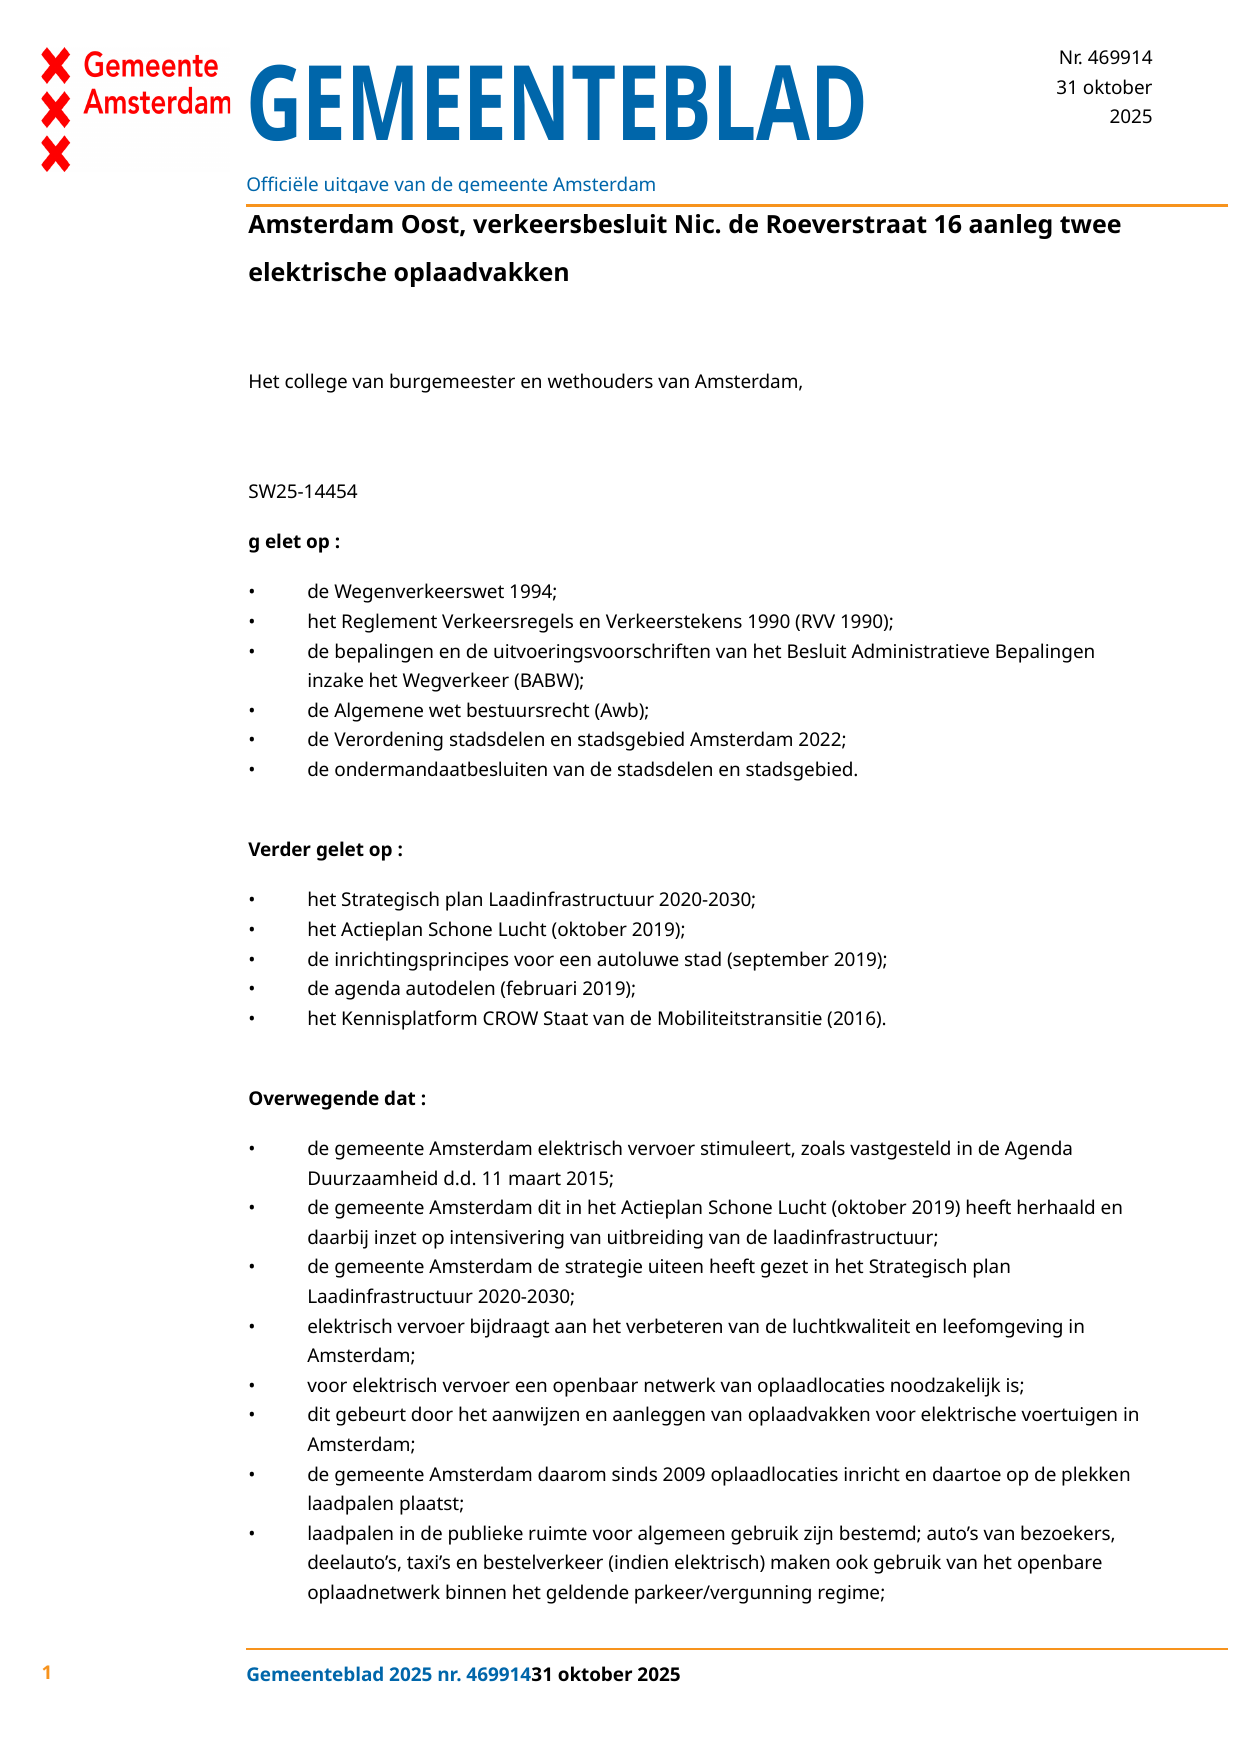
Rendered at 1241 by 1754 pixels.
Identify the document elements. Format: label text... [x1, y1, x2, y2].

list dit gebeurt door het aanwijzen en aanleggen van oplaadvakken voor elektrische voertuigen in Amsterdam; [248, 1402, 1152, 1457]
list de Verordening stadsdelen en stadsgebied Amsterdam 2022; [248, 727, 1152, 752]
list voor elektrisch vervoer een openbaar netwerk van oplaadlocaties noodzakelijk is; [248, 1372, 1152, 1398]
list de bepalingen en de uitvoeringsvoorschriften van het Besluit Administratieve Bepalingen inzake het Wegverkeer (BABW); [248, 638, 1152, 693]
list de gemeente Amsterdam daarom sinds 2009 oplaadlocaties inricht en daartoe op de plekken laadpalen plaatst; [248, 1461, 1152, 1516]
list de inrichtingsprincipes voor een autoluwe stad (september 2019); [248, 946, 1152, 971]
text Overwegende dat : [248, 1085, 1152, 1111]
list de agenda autodelen (februari 2019); [248, 975, 1152, 1001]
list de ondermandaatbesluiten van de stadsdelen en stadsgebied. [248, 756, 1152, 782]
text Het college van burgemeester en wethouders van Amsterdam, [248, 368, 1152, 394]
text Amsterdam Oost, verkeersbesluit Nic. de Roeverstraat 16 aanleg twee elektrische oplaadvakken [248, 207, 1152, 288]
list de Wegenverkeerswet 1994; [248, 579, 1152, 604]
list de gemeente Amsterdam de strategie uiteen heeft gezet in het Strategisch plan Laadinfrastructuur 2020-2030; [248, 1254, 1152, 1309]
list het Kennisplatform CROW Staat van de Mobiliteitstransitie (2016). [248, 1005, 1152, 1031]
list elektrisch vervoer bijdraagt aan het verbeteren van de luchtkwaliteit en leefomgeving in Amsterdam; [248, 1313, 1152, 1368]
list het Reglement Verkeersregels en Verkeerstekens 1990 (RVV 1990); [248, 608, 1152, 634]
list het Strategisch plan Laadinfrastructuur 2020-2030; [248, 887, 1152, 912]
text SW25-14454 [248, 478, 1152, 503]
list laadpalen in de publieke ruimte voor algemeen gebruik zijn bestemd; auto’s van bezoekers, deelauto’s, taxi’s en bestelverkeer (indien elektrisch) maken ook gebruik van het openbare oplaadnetwerk binnen het geldende parkeer/vergunning regime; [248, 1520, 1152, 1605]
picture [41, 47, 231, 172]
text Verder gelet op : [248, 836, 1152, 862]
list de Algemene wet bestuursrecht (Awb); [248, 697, 1152, 723]
list de gemeente Amsterdam elektrisch vervoer stimuleert, zoals vastgesteld in de Agenda Duurzaamheid d.d. 11 maart 2015; [248, 1135, 1152, 1191]
list het Actieplan Schone Lucht (oktober 2019); [248, 916, 1152, 942]
text g elet op : [248, 528, 1152, 554]
list de gemeente Amsterdam dit in het Actieplan Schone Lucht (oktober 2019) heeft herhaald en daarbij inzet op intensivering van uitbreiding van de laadinfrastructuur; [248, 1194, 1152, 1250]
